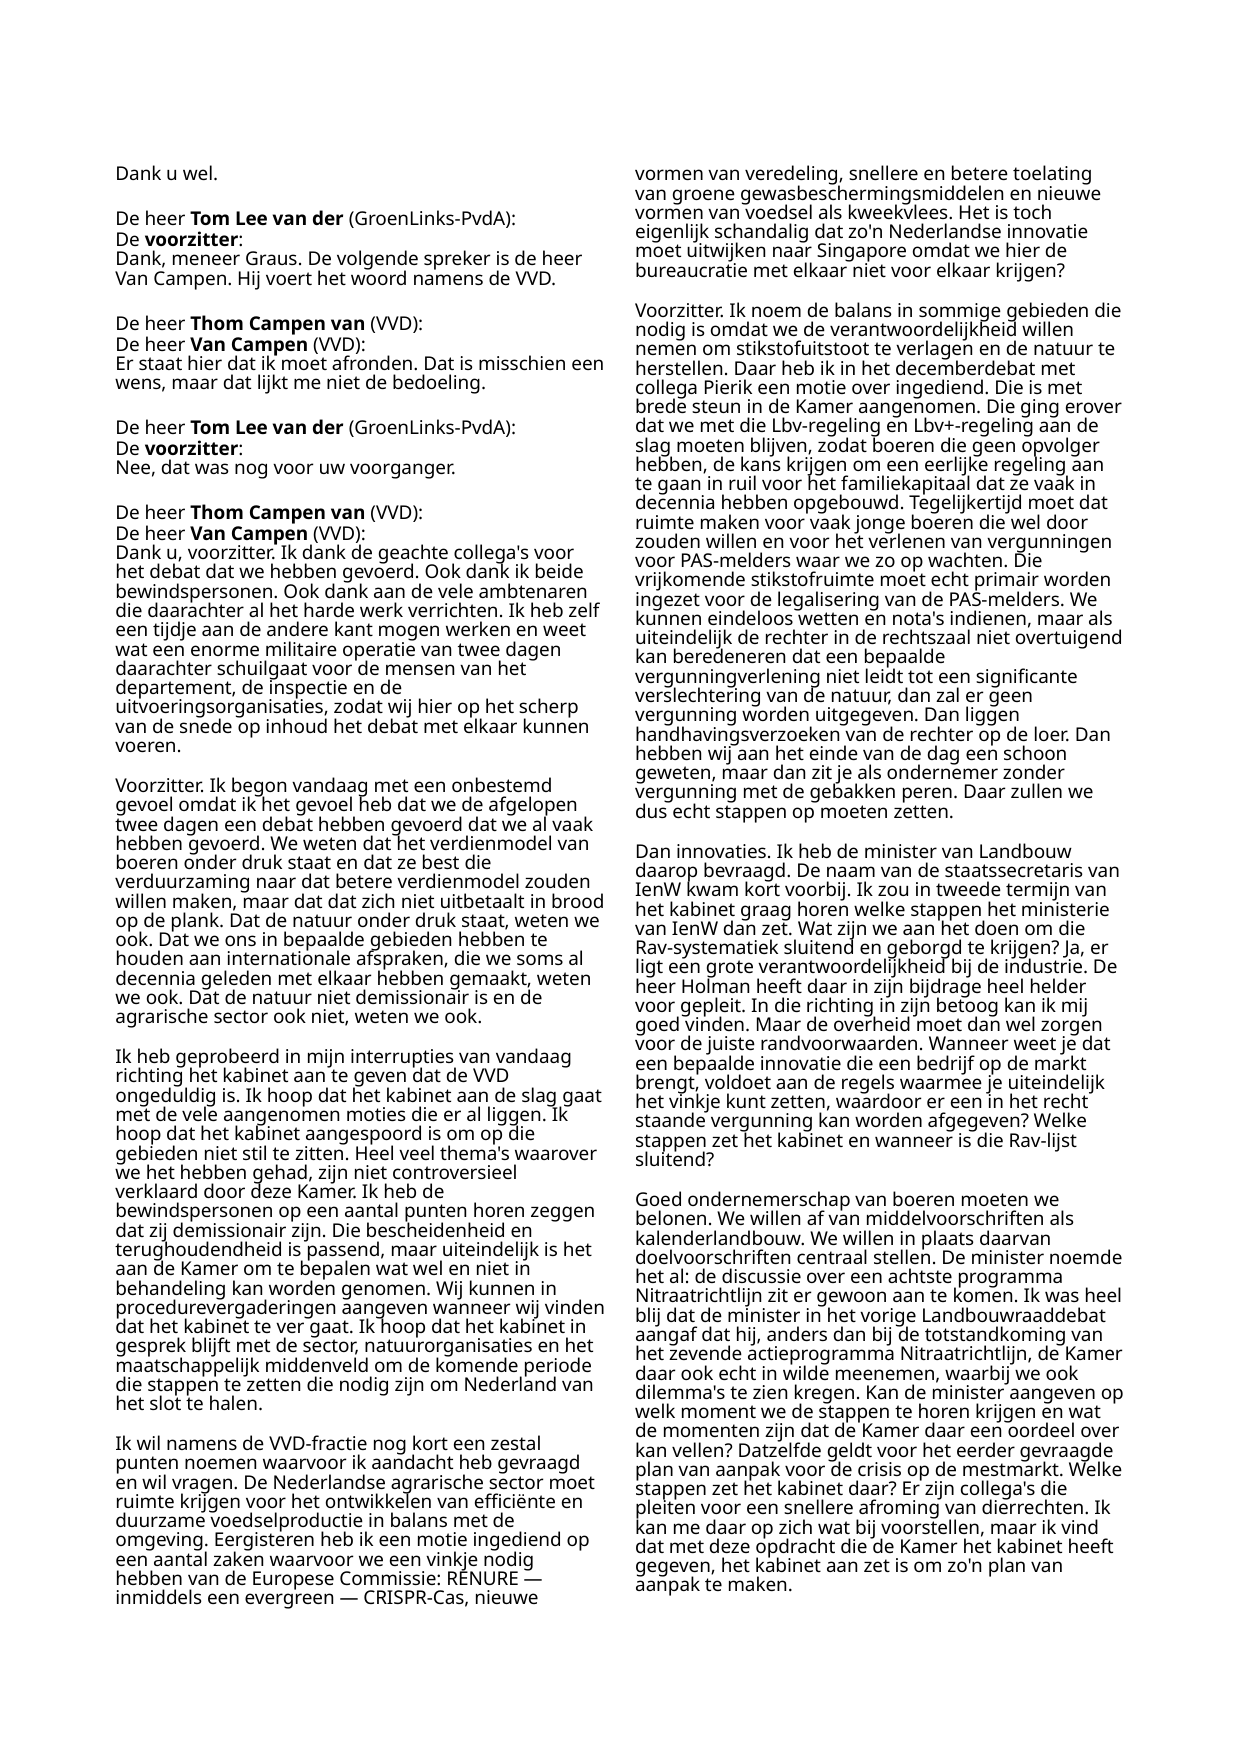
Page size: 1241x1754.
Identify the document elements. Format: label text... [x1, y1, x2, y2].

text Nee, dat was nog voor uw voorganger. [115, 459, 605, 478]
text De heer Tom Lee van der (GroenLinks-PvdA): [115, 414, 605, 440]
text Dank u wel. [115, 165, 605, 184]
text De heer Thom Campen van (VVD): [115, 499, 605, 525]
text Voorzitter. Ik noem de balans in sommige gebieden die nodig is omdat we de verantwoordelijkheid willen nemen om stikstofuitstoot te verlagen en de natuur te herstellen. Daar heb ik in het decemberdebat met collega Pierik een motie over ingediend. Die is met brede steun in de Kamer aangenomen. Die ging erover dat we met die Lbv-regeling en Lbv+-regeling aan de slag moeten blijven, zodat boeren die geen opvolger hebben, de kans krijgen om een eerlijke regeling aan te gaan in ruil voor het familiekapitaal dat ze vaak in decennia hebben opgebouwd. Tegelijkertijd moet dat ruimte maken voor vaak jonge boeren die wel door zouden willen en voor het verlenen van vergunningen voor PAS-melders waar we zo op wachten. Die vrijkomende stikstofruimte moet echt primair worden ingezet voor de legalisering van de PAS-melders. We kunnen eindeloos wetten en nota's indienen, maar als uiteindelijk de rechter in de rechtszaal niet overtuigend kan beredeneren dat een bepaalde vergunningverlening niet leidt tot een significante verslechtering van de natuur, dan zal er geen vergunning worden uitgegeven. Dan liggen handhavingsverzoeken van de rechter op de loer. Dan hebben wij aan het einde van de dag een schoon geweten, maar dan zit je als ondernemer zonder vergunning met de gebakken peren. Daar zullen we dus echt stappen op moeten zetten. [635, 302, 1125, 822]
text Ik wil namens de VVD-fractie nog kort een zestal punten noemen waarvoor ik aandacht heb gevraagd en wil vragen. De Nederlandse agrarische sector moet ruimte krijgen voor het ontwikkelen van efficiënte en duurzame voedselproductie in balans met de omgeving. Eergisteren heb ik een motie ingediend op een aantal zaken waarvoor we een vinkje nodig hebben van de Europese Commissie: RENURE — inmiddels een evergreen — CRISPR-Cas, nieuwe [115, 1435, 605, 1608]
text vormen van veredeling, snellere en betere toelating van groene gewasbeschermingsmiddelen en nieuwe vormen van voedsel als kweekvlees. Het is toch eigenlijk schandalig dat zo'n Nederlandse innovatie moet uitwijken naar Singapore omdat we hier de bureaucratie met elkaar niet voor elkaar krijgen? [635, 165, 1125, 281]
text De voorzitter: [115, 231, 605, 250]
text Voorzitter. Ik begon vandaag met een onbestemd gevoel omdat ik het gevoel heb dat we de afgelopen twee dagen een debat hebben gevoerd dat we al vaak hebben gevoerd. We weten dat het verdienmodel van boeren onder druk staat en dat ze best die verduurzaming naar dat betere verdienmodel zouden willen maken, maar dat dat zich niet uitbetaalt in brood op de plank. Dat de natuur onder druk staat, weten we ook. Dat we ons in bepaalde gebieden hebben te houden aan internationale afspraken, die we soms al decennia geleden met elkaar hebben gemaakt, weten we ook. Dat de natuur niet demissionair is en de agrarische sector ook niet, weten we ook. [115, 777, 605, 1027]
text Dank u, voorzitter. Ik dank de geachte collega's voor het debat dat we hebben gevoerd. Ook dank ik beide bewindspersonen. Ook dank aan de vele ambtenaren die daarachter al het harde werk verrichten. Ik heb zelf een tijdje aan de andere kant mogen werken en weet wat een enorme militaire operatie van twee dagen daarachter schuilgaat voor de mensen van het departement, de inspectie en de uitvoeringsorganisaties, zodat wij hier op het scherp van de snede op inhoud het debat met elkaar kunnen voeren. [115, 544, 605, 756]
text Dank, meneer Graus. De volgende spreker is de heer Van Campen. Hij voert het woord namens de VVD. [115, 250, 605, 289]
text De heer Tom Lee van der (GroenLinks-PvdA): [115, 205, 605, 231]
text Er staat hier dat ik moet afronden. Dat is misschien een wens, maar dat lijkt me niet de bedoeling. [115, 355, 605, 393]
text Ik heb geprobeerd in mijn interrupties van vandaag richting het kabinet aan te geven dat de VVD ongeduldig is. Ik hoop dat het kabinet aan de slag gaat met de vele aangenomen moties die er al liggen. Ik hoop dat het kabinet aangespoord is om op die gebieden niet stil te zitten. Heel veel thema's waarover we het hebben gehad, zijn niet controversieel verklaard door deze Kamer. Ik heb de bewindspersonen op een aantal punten horen zeggen dat zij demissionair zijn. Die bescheidenheid en terughoudendheid is passend, maar uiteindelijk is het aan de Kamer om te bepalen wat wel en niet in behandeling kan worden genomen. Wij kunnen in procedurevergaderingen aangeven wanneer wij vinden dat het kabinet te ver gaat. Ik hoop dat het kabinet in gesprek blijft met de sector, natuurorganisaties en het maatschappelijk middenveld om de komende periode die stappen te zetten die nodig zijn om Nederland van het slot te halen. [115, 1048, 605, 1414]
text De heer Thom Campen van (VVD): [115, 310, 605, 336]
text Dan innovaties. Ik heb de minister van Landbouw daarop bevraagd. De naam van de staatssecretaris van IenW kwam kort voorbij. Ik zou in tweede termijn van het kabinet graag horen welke stappen het ministerie van IenW dan zet. Wat zijn we aan het doen om die Rav-systematiek sluitend en geborgd te krijgen? Ja, er ligt een grote verantwoordelijkheid bij de industrie. De heer Holman heeft daar in zijn bijdrage heel helder voor gepleit. In die richting in zijn betoog kan ik mij goed vinden. Maar de overheid moet dan wel zorgen voor de juiste randvoorwaarden. Wanneer weet je dat een bepaalde innovatie die een bedrijf op de markt brengt, voldoet aan de regels waarmee je uiteindelijk het vinkje kunt zetten, waardoor er een in het recht staande vergunning kan worden afgegeven? Welke stappen zet het kabinet en wanneer is die Rav-lijst sluitend? [635, 843, 1125, 1170]
text De heer Van Campen (VVD): [115, 336, 605, 355]
text De heer Van Campen (VVD): [115, 525, 605, 544]
text De voorzitter: [115, 440, 605, 459]
text Goed ondernemerschap van boeren moeten we belonen. We willen af van middelvoorschriften als kalenderlandbouw. We willen in plaats daarvan doelvoorschriften centraal stellen. De minister noemde het al: de discussie over een achtste programma Nitraatrichtlijn zit er gewoon aan te komen. Ik was heel blij dat de minister in het vorige Landbouwraaddebat aangaf dat hij, anders dan bij de totstandkoming van het zevende actieprogramma Nitraatrichtlijn, de Kamer daar ook echt in wilde meenemen, waarbij we ook dilemma's te zien kregen. Kan de minister aangeven op welk moment we de stappen te horen krijgen en wat de momenten zijn dat de Kamer daar een oordeel over kan vellen? Datzelfde geldt voor het eerder gevraagde plan van aanpak voor de crisis op de mestmarkt. Welke stappen zet het kabinet daar? Er zijn collega's die pleiten voor een snellere afroming van dierrechten. Ik kan me daar op zich wat bij voorstellen, maar ik vind dat met deze opdracht die de Kamer het kabinet heeft gegeven, het kabinet aan zet is om zo'n plan van aanpak te maken. [635, 1191, 1125, 1596]
